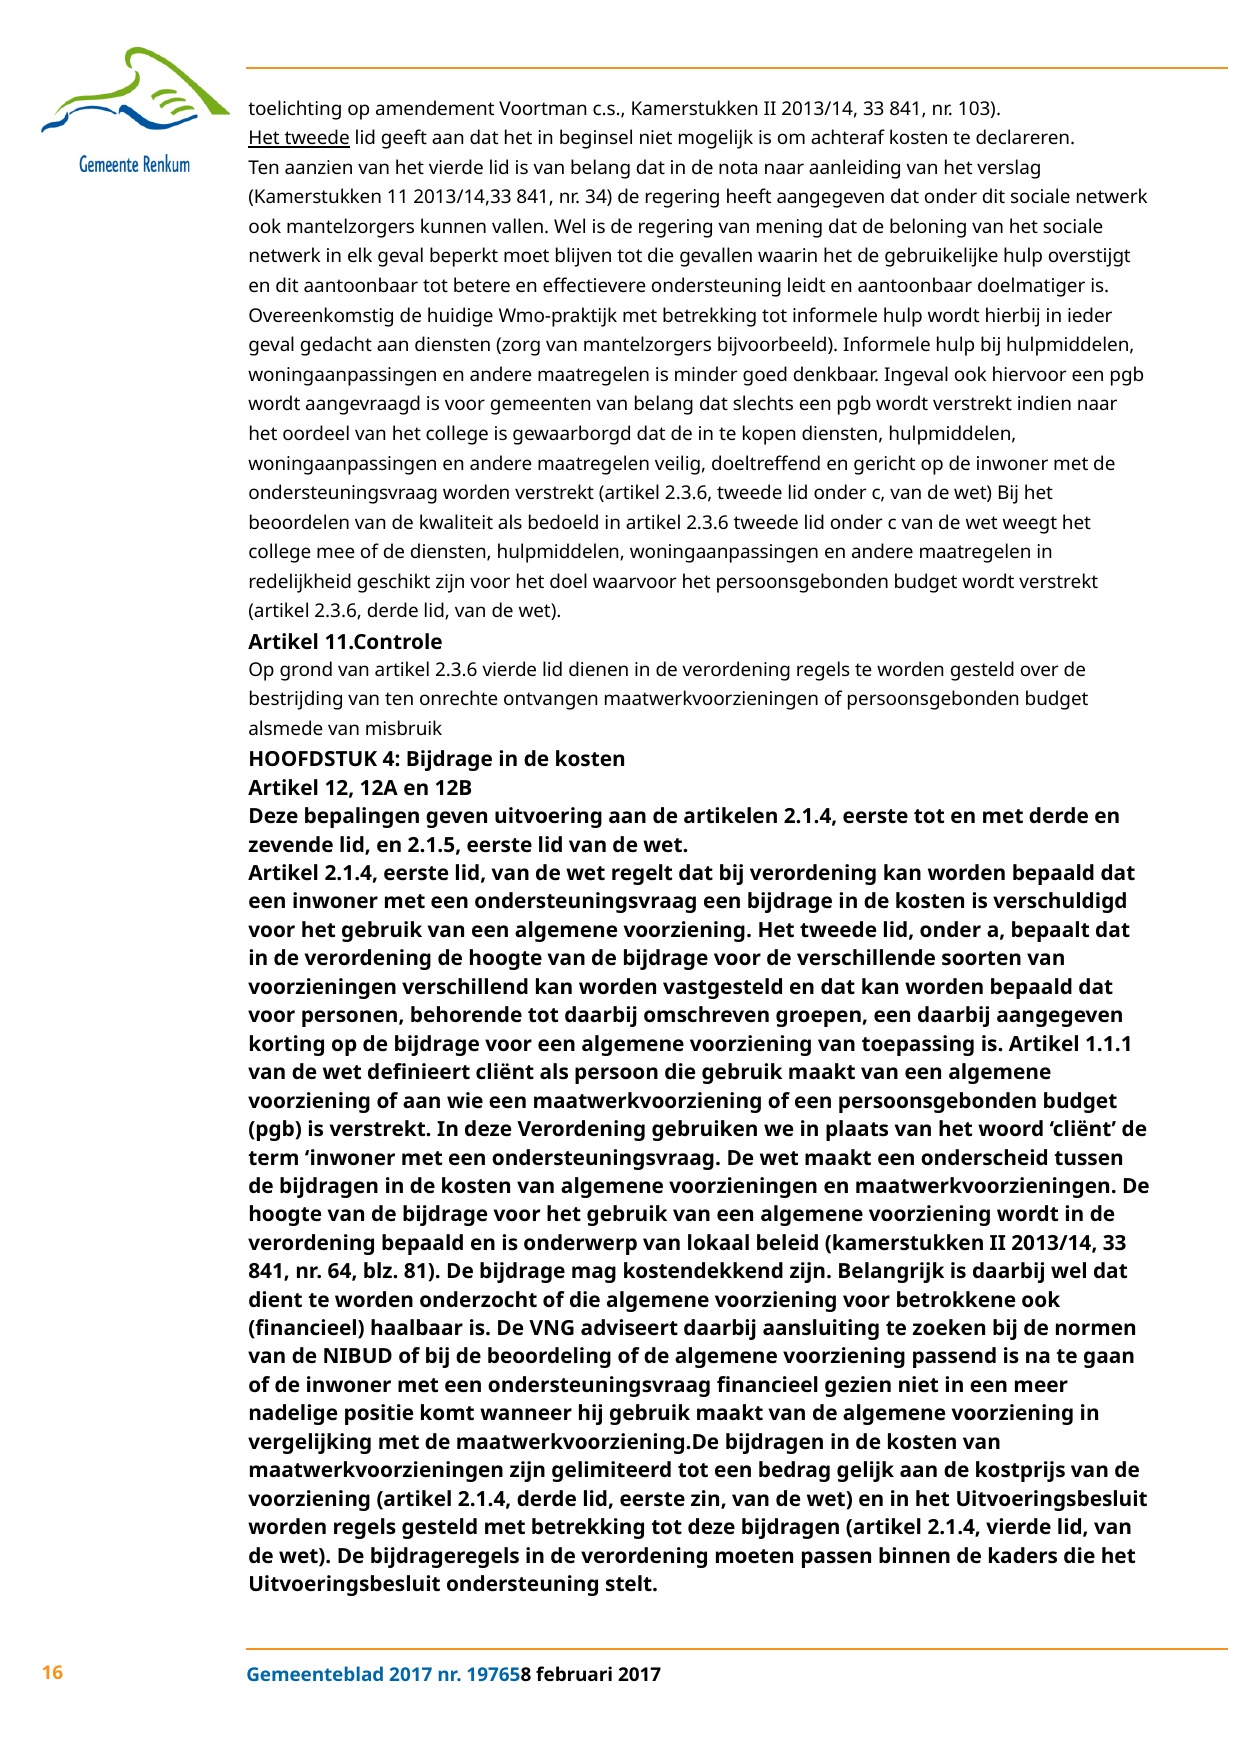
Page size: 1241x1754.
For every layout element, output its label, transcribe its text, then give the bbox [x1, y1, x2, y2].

text HOOFDSTUK 4: Bijdrage in de kosten [248, 744, 1152, 773]
text Ten aanzien van het vierde lid is van belang dat in de nota naar aanleiding van het verslag (Kamerstukken 11 2013/14,33 841, nr. 34) de regering heeft aangegeven dat onder dit sociale netwerk ook mantelzorgers kunnen vallen. Wel is de regering van mening dat de beloning van het sociale netwerk in elk geval beperkt moet blijven tot die gevallen waarin het de gebruikelijke hulp overstijgt en dit aantoonbaar tot betere en effectievere ondersteuning leidt en aantoonbaar doelmatiger is. Overeenkomstig de huidige Wmo-praktijk met betrekking tot informele hulp wordt hierbij in ieder geval gedacht aan diensten (zorg van mantelzorgers bijvoorbeeld). Informele hulp bij hulpmiddelen, woningaanpassingen en andere maatregelen is minder goed denkbaar. Ingeval ook hiervoor een pgb wordt aangevraagd is voor gemeenten van belang dat slechts een pgb wordt verstrekt indien naar het oordeel van het college is gewaarborgd dat de in te kopen diensten, hulpmiddelen, woningaanpassingen en andere maatregelen veilig, doeltreffend en gericht op de inwoner met de ondersteuningsvraag worden verstrekt (artikel 2.3.6, tweede lid onder c, van de wet) Bij het beoordelen van de kwaliteit als bedoeld in artikel 2.3.6 tweede lid onder c van de wet weegt het college mee of de diensten, hulpmiddelen, woningaanpassingen en andere maatregelen in redelijkheid geschikt zijn voor het doel waarvoor het persoonsgebonden budget wordt verstrekt (artikel 2.3.6, derde lid, van de wet). [248, 154, 1152, 623]
text toelichting op amendement Voortman c.s., Kamerstukken II 2013/14, 33 841, nr. 103). [248, 95, 1152, 121]
text Deze bepalingen geven uitvoering aan de artikelen 2.1.4, eerste tot en met derde en zevende lid, en 2.1.5, eerste lid van de wet. [248, 801, 1152, 858]
text Op grond van artikel 2.3.6 vierde lid dienen in de verordening regels te worden gesteld over de bestrijding van ten onrechte ontvangen maatwerkvoorzieningen of persoonsgebonden budget alsmede van misbruik [248, 656, 1152, 741]
text Het tweede lid geeft aan dat het in beginsel niet mogelijk is om achteraf kosten te declareren. [248, 124, 1152, 150]
text Artikel 12, 12A en 12B [248, 773, 1152, 801]
text Artikel 2.1.4, eerste lid, van de wet regelt dat bij verordening kan worden bepaald dat een inwoner met een ondersteuningsvraag een bijdrage in de kosten is verschuldigd voor het gebruik van een algemene voorziening. Het tweede lid, onder a, bepaalt dat in de verordening de hoogte van de bijdrage voor de verschillende soorten van voorzieningen verschillend kan worden vastgesteld en dat kan worden bepaald dat voor personen, behorende tot daarbij omschreven groepen, een daarbij aangegeven korting op de bijdrage voor een algemene voorziening van toepassing is. Artikel 1.1.1 van de wet definieert cliënt als persoon die gebruik maakt van een algemene voorziening of aan wie een maatwerkvoorziening of een persoonsgebonden budget (pgb) is verstrekt. In deze Verordening gebruiken we in plaats van het woord ‘cliënt’ de term ‘inwoner met een ondersteuningsvraag. De wet maakt een onderscheid tussen de bijdragen in de kosten van algemene voorzieningen en maatwerkvoorzieningen. De hoogte van de bijdrage voor het gebruik van een algemene voorziening wordt in de verordening bepaald en is onderwerp van lokaal beleid (kamerstukken II 2013/14, 33 841, nr. 64, blz. 81). De bijdrage mag kostendekkend zijn. Belangrijk is daarbij wel dat dient te worden onderzocht of die algemene voorziening voor betrokkene ook (financieel) haalbaar is. De VNG adviseert daarbij aansluiting te zoeken bij de normen van de NIBUD of bij de beoordeling of de algemene voorziening passend is na te gaan of de inwoner met een ondersteuningsvraag financieel gezien niet in een meer nadelige positie komt wanneer hij gebruik maakt van de algemene voorziening in vergelijking met de maatwerkvoorziening.De bijdragen in de kosten van maatwerkvoorzieningen zijn gelimiteerd tot een bedrag gelijk aan de kostprijs van de voorziening (artikel 2.1.4, derde lid, eerste zin, van de wet) en in het Uitvoeringsbesluit worden regels gesteld met betrekking tot deze bijdragen (artikel 2.1.4, vierde lid, van de wet). De bijdrageregels in de verordening moeten passen binnen de kaders die het Uitvoeringsbesluit ondersteuning stelt. [248, 858, 1152, 1598]
text Artikel 11.Controle [248, 627, 1152, 656]
picture [41, 47, 231, 172]
